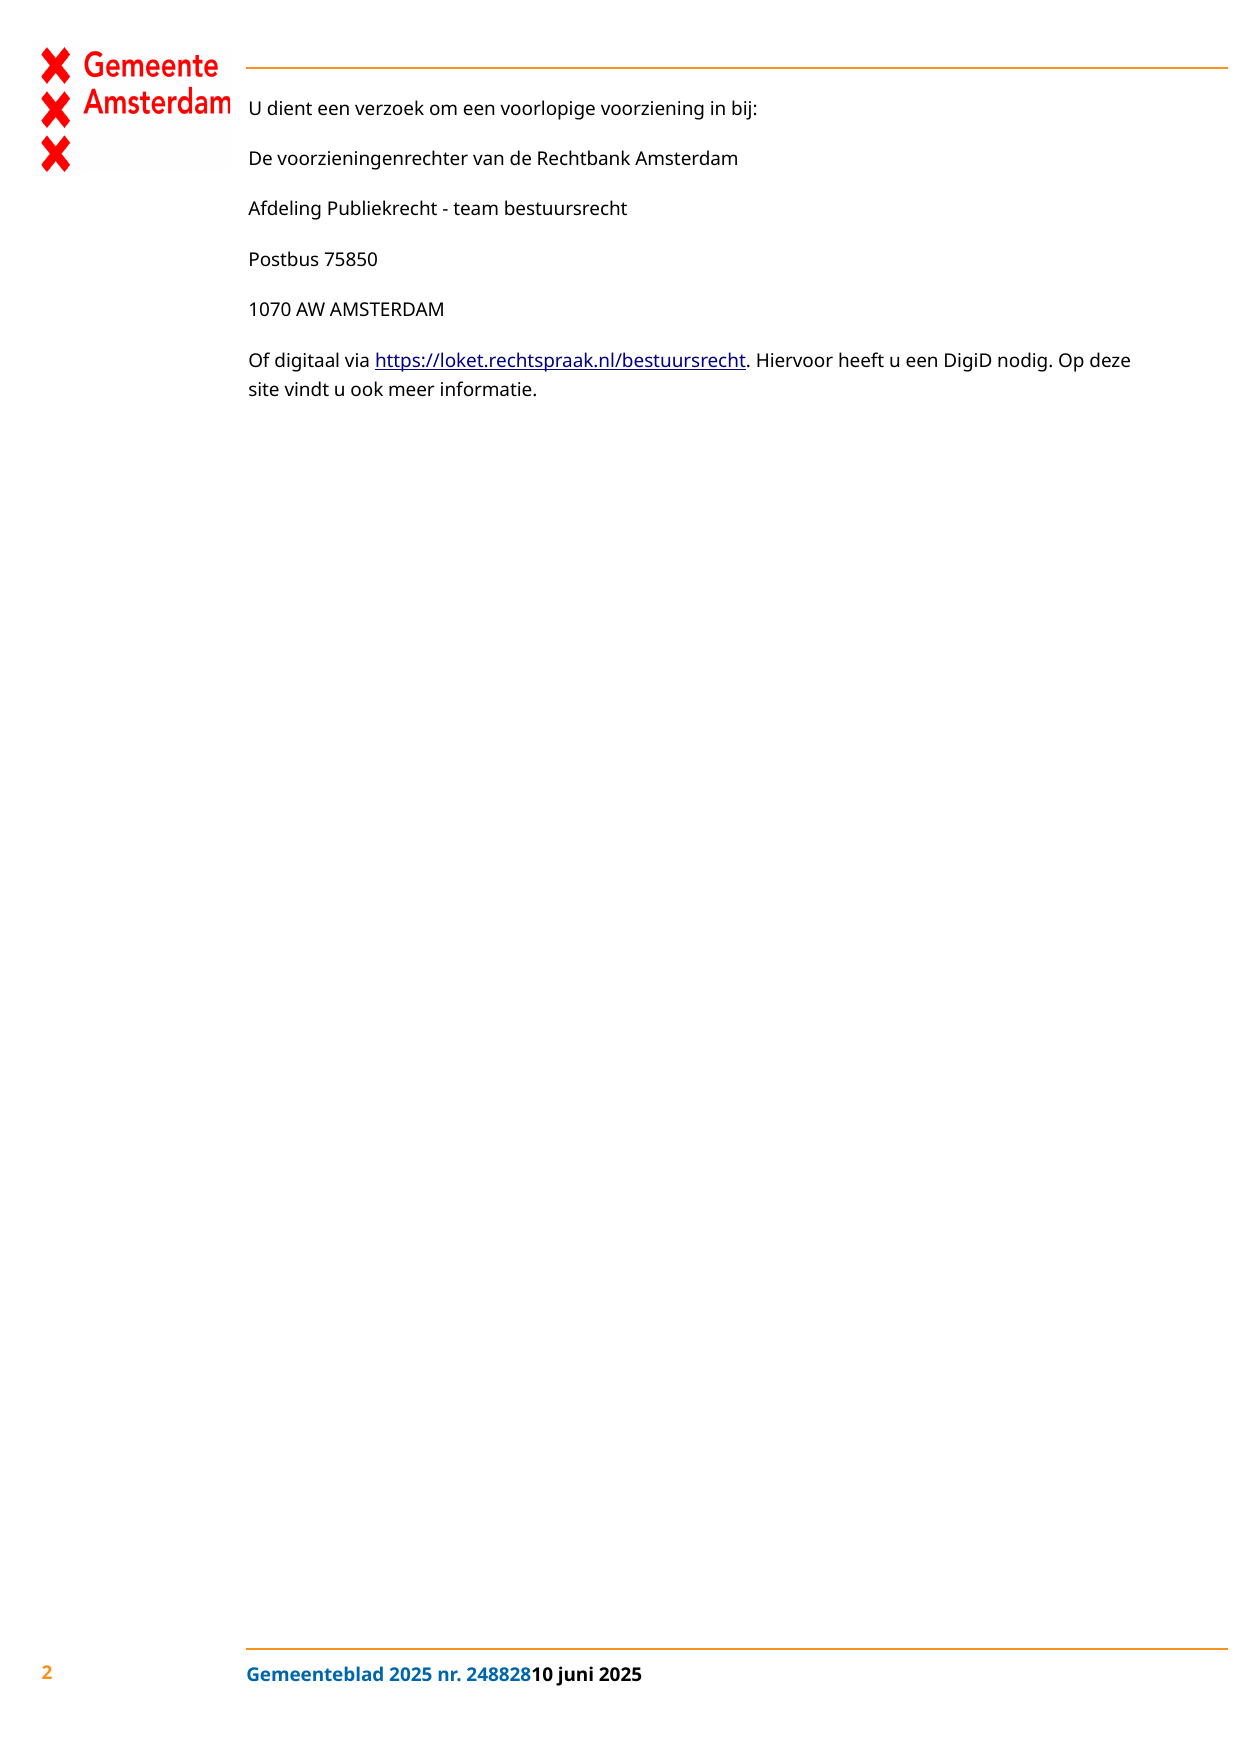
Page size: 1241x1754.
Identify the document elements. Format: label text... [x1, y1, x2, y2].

text U dient een verzoek om een voorlopige voorziening in bij: [248, 95, 1152, 121]
picture [41, 47, 231, 172]
text Afdeling Publiekrecht - team bestuursrecht [248, 196, 1152, 221]
text Postbus 75850 [248, 246, 1152, 272]
text Of digitaal via https://loket.rechtspraak.nl/bestuursrecht. Hiervoor heeft u een DigiD nodig. Op deze site vindt u ook meer informatie. [248, 347, 1152, 402]
text De voorzieningenrechter van de Rechtbank Amsterdam [248, 145, 1152, 171]
text 1070 AW AMSTERDAM [248, 296, 1152, 322]
